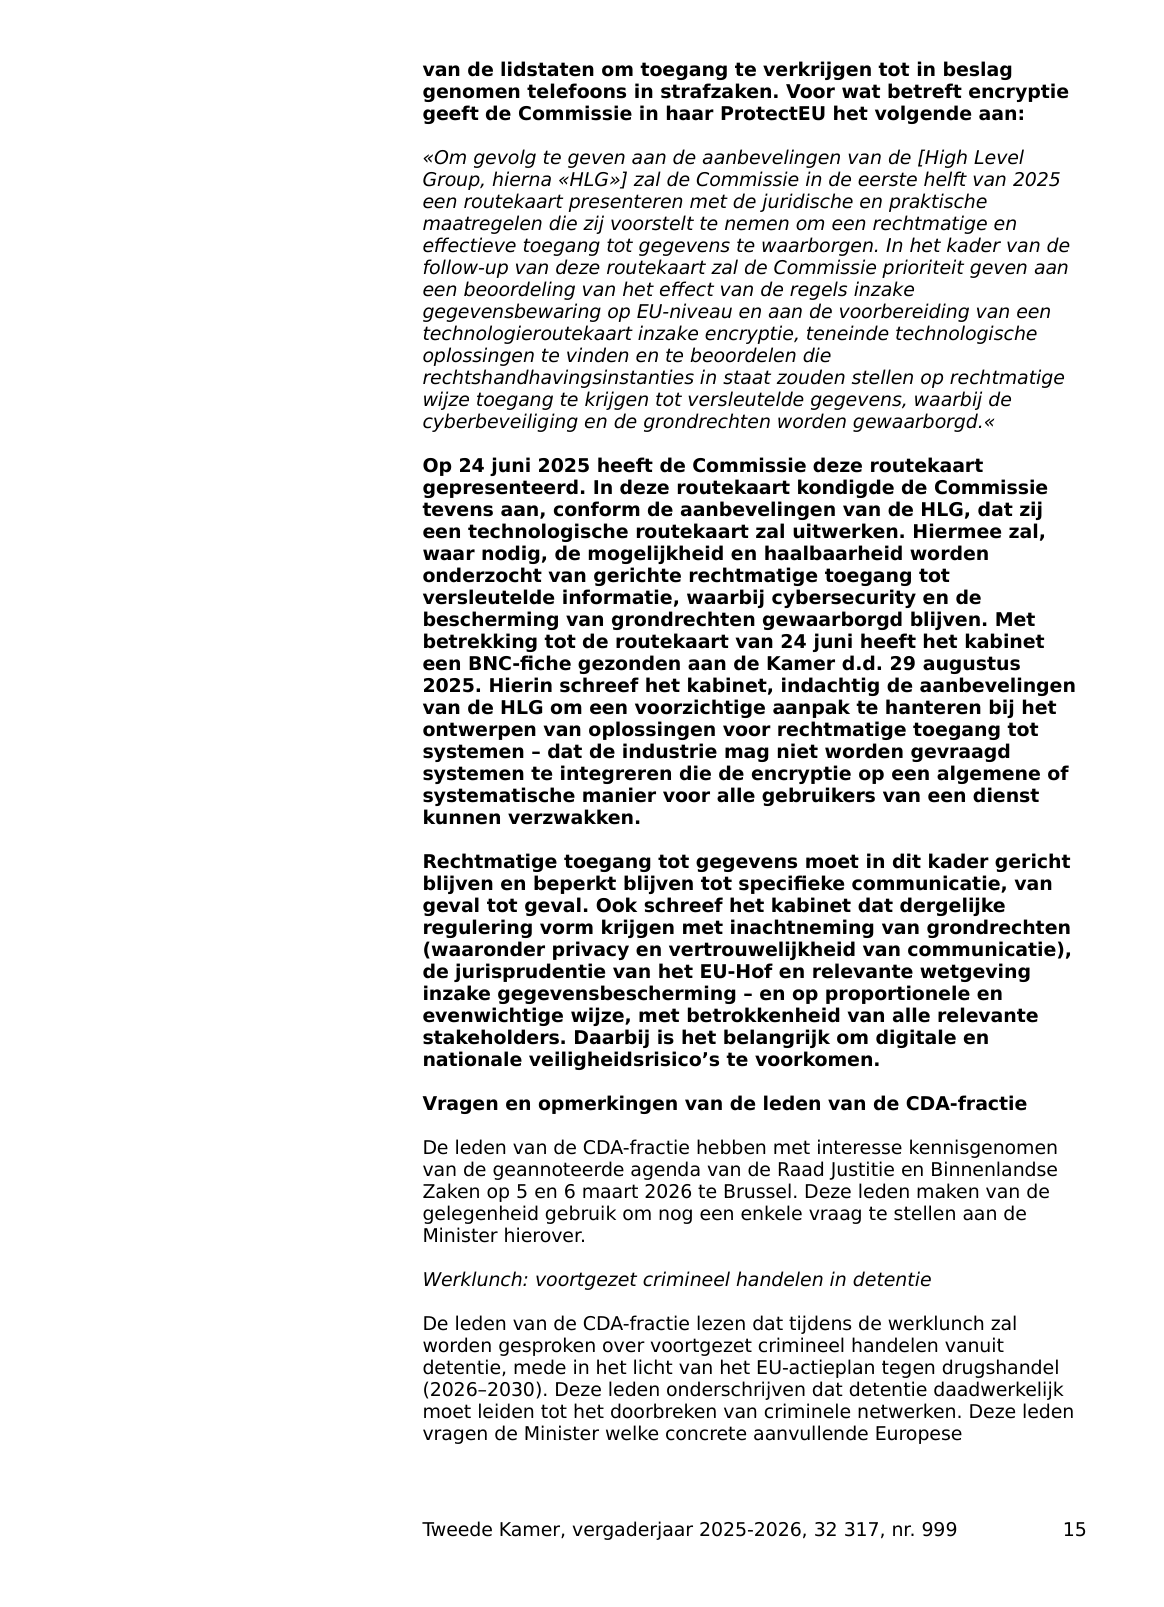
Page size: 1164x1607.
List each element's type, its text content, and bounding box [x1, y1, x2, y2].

subtitle Werklunch: voortgezet crimineel handelen in detentie [422, 1269, 1087, 1291]
text «Om gevolg te geven aan de aanbevelingen van de [High Level Group, hierna «HLG»] zal de Commissie in de eerste helft van 2025 een routekaart presenteren met de juridische en praktische maatregelen die zij voorstelt te nemen om een rechtmatige en effectieve toegang tot gegevens te waarborgen. In het kader van de follow-up van deze routekaart zal de Commissie prioriteit geven aan een beoordeling van het effect van de regels inzake gegevensbewaring op EU-niveau en aan de voorbereiding van een technologieroutekaart inzake encryptie, teneinde technologische oplossingen te vinden en te beoordelen die rechtshandhavingsinstanties in staat zouden stellen op rechtmatige wijze toegang te krijgen tot versleutelde gegevens, waarbij de cyberbeveiliging en de grondrechten worden gewaarborgd.« [422, 147, 1087, 433]
text De leden van de CDA-fractie lezen dat tijdens de werklunch zal worden gesproken over voortgezet crimineel handelen vanuit detentie, mede in het licht van het EU-actieplan tegen drugshandel (2026–2030). Deze leden onderschrijven dat detentie daadwerkelijk moet leiden tot het doorbreken van criminele netwerken. Deze leden vragen de Minister welke concrete aanvullende Europese [422, 1313, 1087, 1445]
subtitle Vragen en opmerkingen van de leden van de CDA-fractie [422, 1093, 1087, 1115]
text Op 24 juni 2025 heeft de Commissie deze routekaart gepresenteerd. In deze routekaart kondigde de Commissie tevens aan, conform de aanbevelingen van de HLG, dat zij een technologische routekaart zal uitwerken. Hiermee zal, waar nodig, de mogelijkheid en haalbaarheid worden onderzocht van gerichte rechtmatige toegang tot versleutelde informatie, waarbij cybersecurity en de bescherming van grondrechten gewaarborgd blijven. Met betrekking tot de routekaart van 24 juni heeft het kabinet een BNC-fiche gezonden aan de Kamer d.d. 29 augustus 2025. Hierin schreef het kabinet, indachtig de aanbevelingen van de HLG om een voorzichtige aanpak te hanteren bij het ontwerpen van oplossingen voor rechtmatige toegang tot systemen – dat de industrie mag niet worden gevraagd systemen te integreren die de encryptie op een algemene of systematische manier voor alle gebruikers van een dienst kunnen verzwakken. [422, 455, 1087, 829]
text De leden van de CDA-fractie hebben met interesse kennisgenomen van de geannoteerde agenda van de Raad Justitie en Binnenlandse Zaken op 5 en 6 maart 2026 te Brussel. Deze leden maken van de gelegenheid gebruik om nog een enkele vraag te stellen aan de Minister hierover. [422, 1137, 1087, 1247]
text van de lidstaten om toegang te verkrijgen tot in beslag genomen telefoons in strafzaken. Voor wat betreft encryptie geeft de Commissie in haar ProtectEU het volgende aan: [422, 59, 1087, 125]
text Rechtmatige toegang tot gegevens moet in dit kader gericht blijven en beperkt blijven tot specifieke communicatie, van geval tot geval. Ook schreef het kabinet dat dergelijke regulering vorm krijgen met inachtneming van grondrechten (waaronder privacy en vertrouwelijkheid van communicatie), de jurisprudentie van het EU-Hof en relevante wetgeving inzake gegevensbescherming – en op proportionele en evenwichtige wijze, met betrokkenheid van alle relevante stakeholders. Daarbij is het belangrijk om digitale en nationale veiligheidsrisico’s te voorkomen. [422, 851, 1087, 1071]
